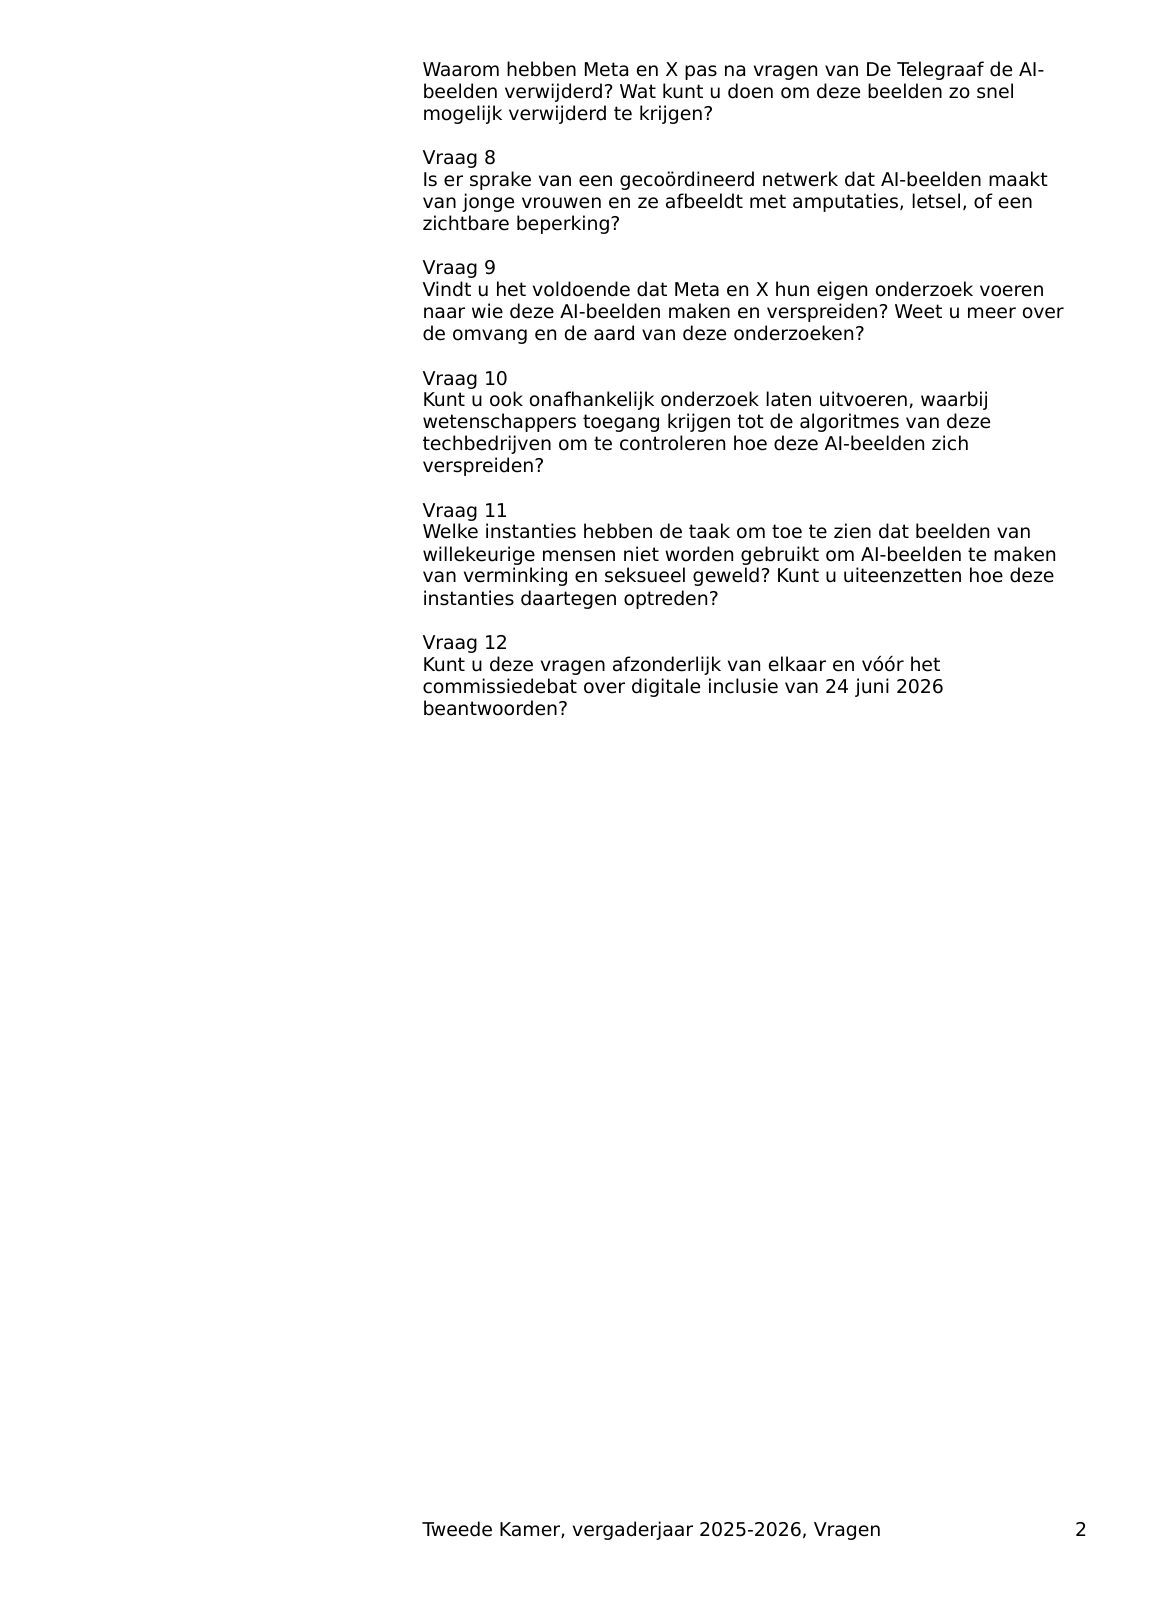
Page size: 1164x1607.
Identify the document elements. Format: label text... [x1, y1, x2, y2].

text Vindt u het voldoende dat Meta en X hun eigen onderzoek voeren naar wie deze AI-beelden maken en verspreiden? Weet u meer over de omvang en de aard van deze onderzoeken? [422, 279, 1087, 345]
text Kunt u ook onafhankelijk onderzoek laten uitvoeren, waarbij wetenschappers toegang krijgen tot de algoritmes van deze techbedrijven om te controleren hoe deze AI-beelden zich verspreiden? [422, 389, 1087, 477]
text Vraag 9 [422, 257, 1087, 279]
text Vraag 8 [422, 147, 1087, 169]
text Vraag 10 [422, 367, 1087, 389]
text Is er sprake van een gecoördineerd netwerk dat AI-beelden maakt van jonge vrouwen en ze afbeeldt met amputaties, letsel, of een zichtbare beperking? [422, 169, 1087, 235]
text Waarom hebben Meta en X pas na vragen van De Telegraaf de AI-beelden verwijderd? Wat kunt u doen om deze beelden zo snel mogelijk verwijderd te krijgen? [422, 59, 1087, 125]
text Welke instanties hebben de taak om toe te zien dat beelden van willekeurige mensen niet worden gebruikt om AI-beelden te maken van verminking en seksueel geweld? Kunt u uiteenzetten hoe deze instanties daartegen optreden? [422, 521, 1087, 609]
text Vraag 11 [422, 499, 1087, 521]
text Vraag 12 [422, 632, 1087, 653]
text Kunt u deze vragen afzonderlijk van elkaar en vóór het commissiedebat over digitale inclusie van 24 juni 2026 beantwoorden? [422, 653, 1087, 719]
